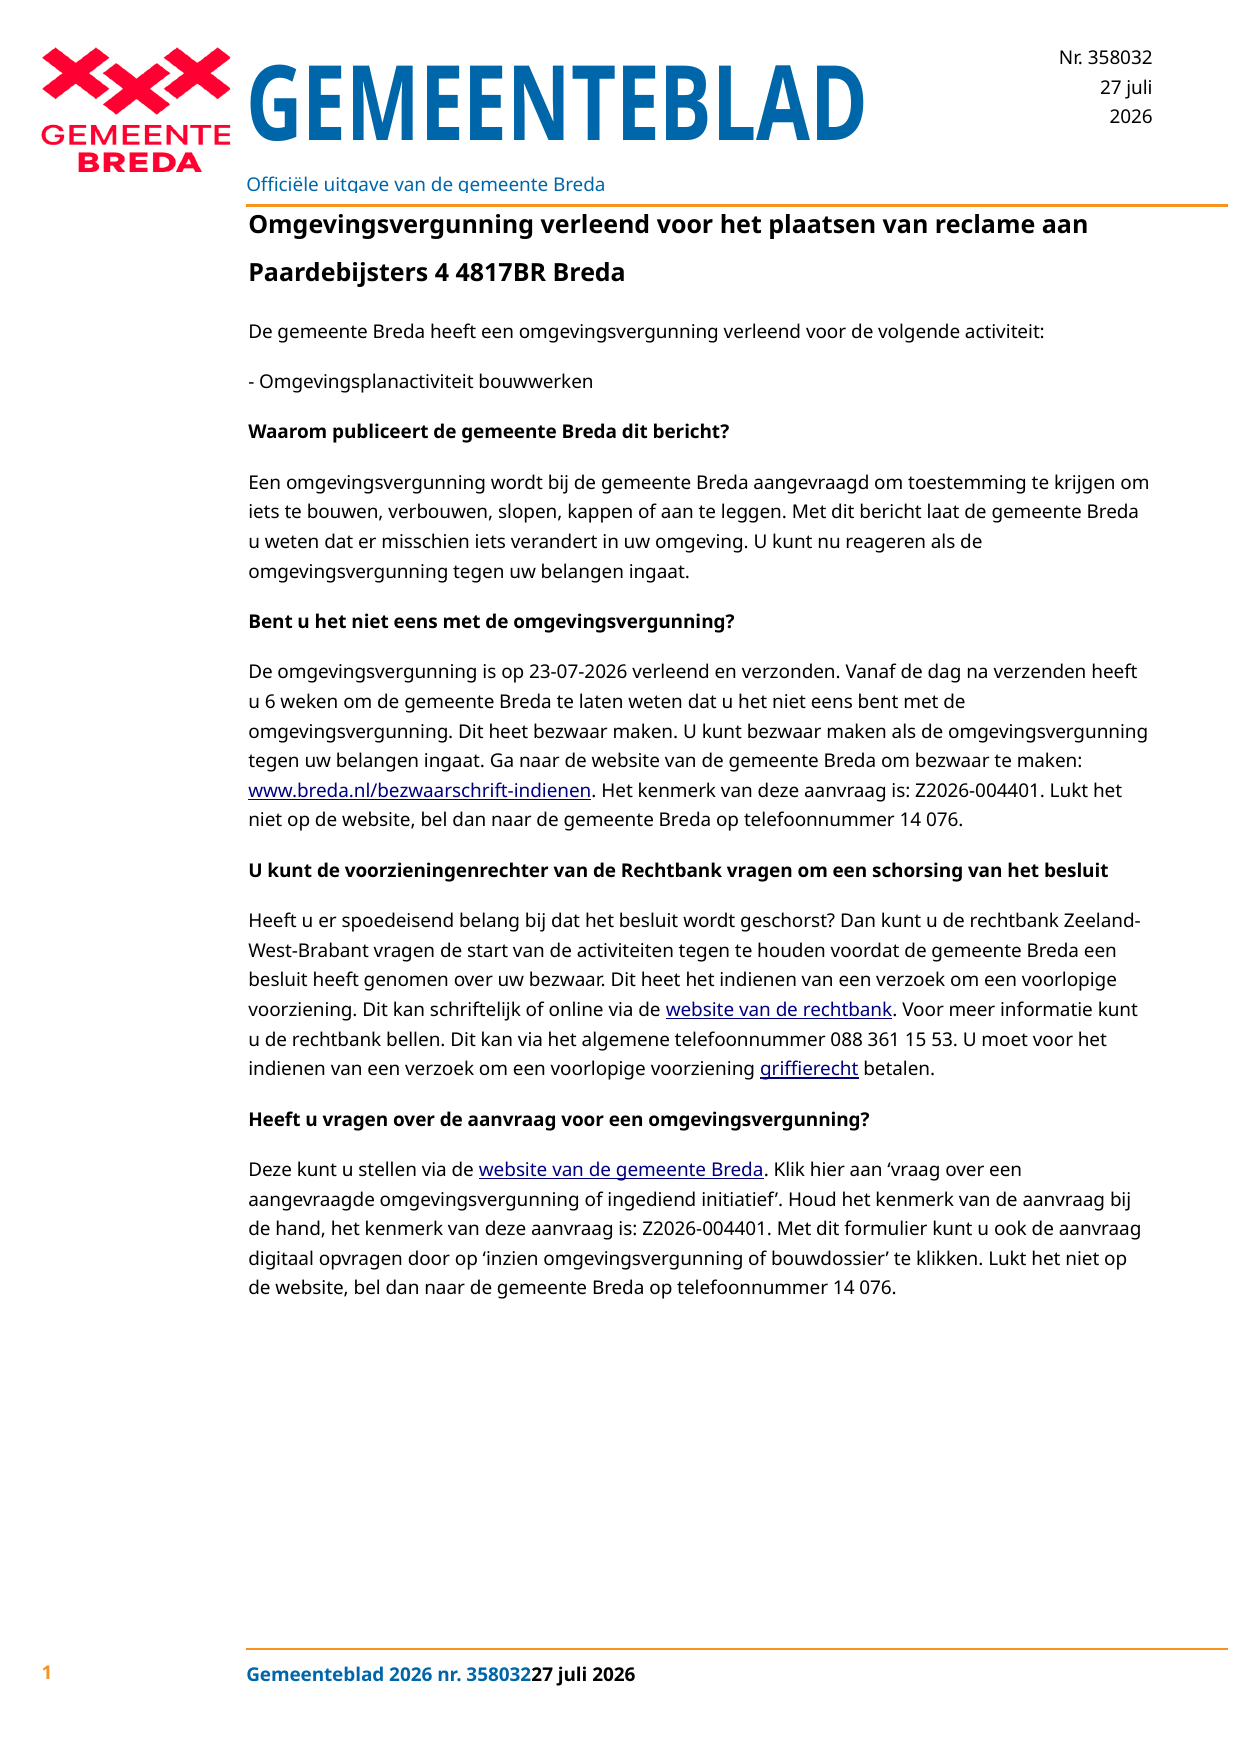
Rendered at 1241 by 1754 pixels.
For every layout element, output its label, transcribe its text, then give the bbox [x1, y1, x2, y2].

text Een omgevingsvergunning wordt bij de gemeente Breda aangevraagd om toestemming te krijgen om iets te bouwen, verbouwen, slopen, kappen of aan te leggen. Met dit bericht laat de gemeente Breda u weten dat er misschien iets verandert in uw omgeving. U kunt nu reageren als de omgevingsvergunning tegen uw belangen ingaat. [248, 469, 1152, 584]
text Deze kunt u stellen via de website van de gemeente Breda. Klik hier aan ‘vraag over een aangevraagde omgevingsvergunning of ingediend initiatief’. Houd het kenmerk van de aanvraag bij de hand, het kenmerk van deze aanvraag is: Z2026-004401. Met dit formulier kunt u ook de aanvraag digitaal opvragen door op ‘inzien omgevingsvergunning of bouwdossier’ te klikken. Lukt het niet op de website, bel dan naar de gemeente Breda op telefoonnummer 14 076. [248, 1156, 1152, 1300]
text Heeft u er spoedeisend belang bij dat het besluit wordt geschorst? Dan kunt u de rechtbank Zeeland-West-Brabant vragen de start van de activiteiten tegen te houden voordat de gemeente Breda een besluit heeft genomen over uw bezwaar. Dit heet het indienen van een verzoek om een voorlopige voorziening. Dit kan schriftelijk of online via de website van de rechtbank. Voor meer informatie kunt u de rechtbank bellen. Dit kan via het algemene telefoonnummer 088 361 15 53. U moet voor het indienen van een verzoek om een voorlopige voorziening griffierecht betalen. [248, 907, 1152, 1081]
text Omgevingsvergunning verleend voor het plaatsen van reclame aan Paardebijsters 4 4817BR Breda [248, 207, 1152, 288]
picture [41, 47, 231, 172]
text Bent u het niet eens met de omgevingsvergunning? [248, 608, 1152, 634]
text De gemeente Breda heeft een omgevingsvergunning verleend voor de volgende activiteit: [248, 318, 1152, 344]
text - Omgevingsplanactiviteit bouwwerken [248, 368, 1152, 394]
text De omgevingsvergunning is op 23-07-2026 verleend en verzonden. Vanaf de dag na verzenden heeft u 6 weken om de gemeente Breda te laten weten dat u het niet eens bent met de omgevingsvergunning. Dit heet bezwaar maken. U kunt bezwaar maken als de omgevingsvergunning tegen uw belangen ingaat. Ga naar de website van de gemeente Breda om bezwaar te maken: www.breda.nl/bezwaarschrift-indienen. Het kenmerk van deze aanvraag is: Z2026-004401. Lukt het niet op de website, bel dan naar de gemeente Breda op telefoonnummer 14 076. [248, 659, 1152, 832]
text U kunt de voorzieningenrechter van de Rechtbank vragen om een schorsing van het besluit [248, 857, 1152, 883]
text Waarom publiceert de gemeente Breda dit bericht? [248, 419, 1152, 444]
text Heeft u vragen over de aanvraag voor een omgevingsvergunning? [248, 1106, 1152, 1132]
